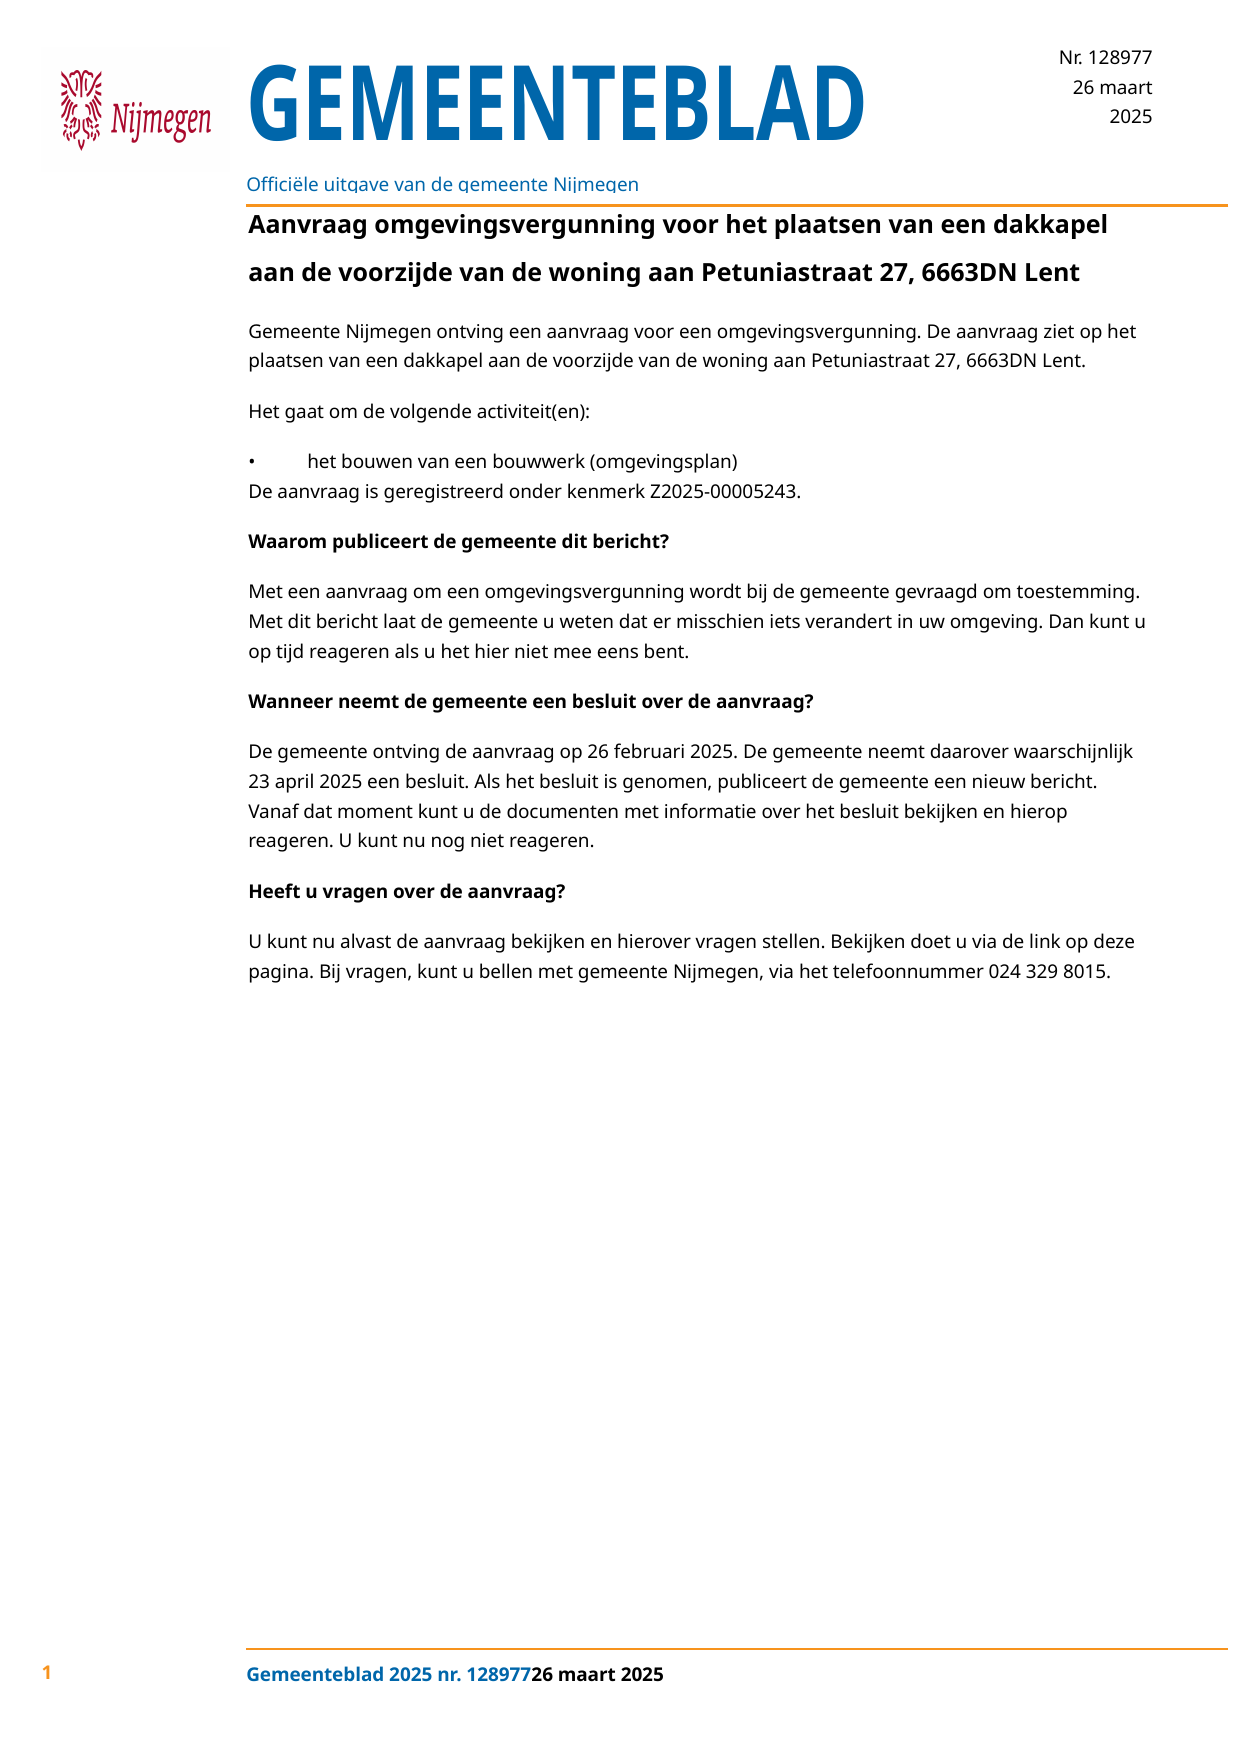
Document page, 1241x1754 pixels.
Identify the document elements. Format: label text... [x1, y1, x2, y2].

text Met een aanvraag om een omgevingsvergunning wordt bij de gemeente gevraagd om toestemming. Met dit bericht laat de gemeente u weten dat er misschien iets verandert in uw omgeving. Dan kunt u op tijd reageren als u het hier niet mee eens bent. [248, 579, 1152, 664]
picture [41, 47, 231, 172]
text Wanneer neemt de gemeente een besluit over de aanvraag? [248, 688, 1152, 714]
text De gemeente ontving de aanvraag op 26 februari 2025. De gemeente neemt daarover waarschijnlijk 23 april 2025 een besluit. Als het besluit is genomen, publiceert de gemeente een nieuw bericht. Vanaf dat moment kunt u de documenten met informatie over het besluit bekijken en hierop reageren. U kunt nu nog niet reageren. [248, 739, 1152, 853]
text Aanvraag omgevingsvergunning voor het plaatsen van een dakkapel aan de voorzijde van de woning aan Petuniastraat 27, 6663DN Lent [248, 207, 1152, 288]
text Gemeente Nijmegen ontving een aanvraag voor een omgevingsvergunning. De aanvraag ziet op het plaatsen van een dakkapel aan de voorzijde van de woning aan Petuniastraat 27, 6663DN Lent. [248, 318, 1152, 373]
list het bouwen van een bouwwerk (omgevingsplan) [248, 448, 1152, 474]
text Heeft u vragen over de aanvraag? [248, 878, 1152, 904]
text U kunt nu alvast de aanvraag bekijken en hierover vragen stellen. Bekijken doet u via de link op deze pagina. Bij vragen, kunt u bellen met gemeente Nijmegen, via het telefoonnummer 024 329 8015. [248, 928, 1152, 984]
text Waarom publiceert de gemeente dit bericht? [248, 528, 1152, 554]
text Het gaat om de volgende activiteit(en): [248, 398, 1152, 424]
text De aanvraag is geregistreerd onder kenmerk Z2025-00005243. [248, 478, 1152, 504]
